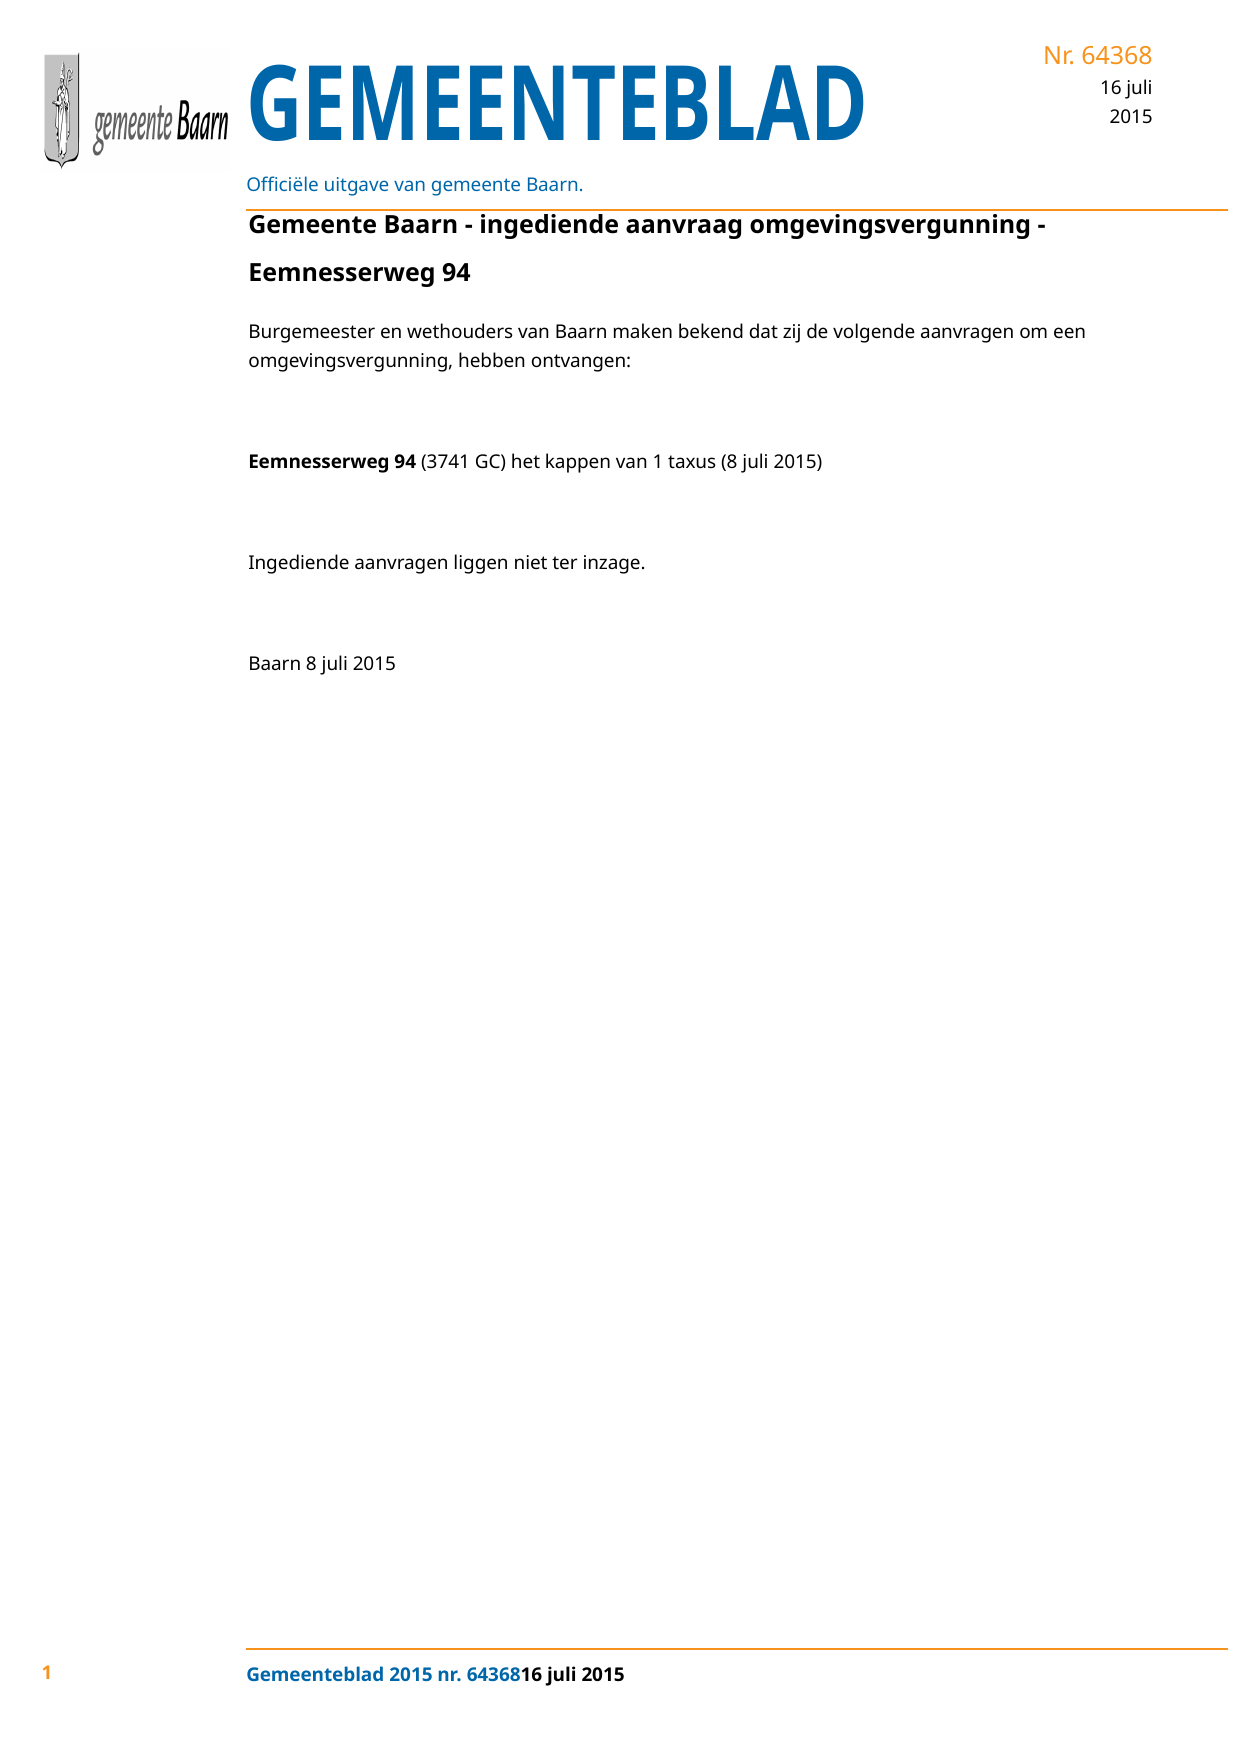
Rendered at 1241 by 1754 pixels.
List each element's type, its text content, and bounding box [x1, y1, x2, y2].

picture [41, 47, 231, 172]
text Gemeente Baarn - ingediende aanvraag omgevingsvergunning - Eemnesserweg 94 [248, 211, 1152, 288]
text Eemnesserweg 94 (3741 GC) het kappen van 1 taxus (8 juli 2015) [248, 448, 1152, 474]
text Ingediende aanvragen liggen niet ter inzage. [248, 549, 1152, 575]
text Baarn 8 juli 2015 [248, 650, 1152, 676]
text Burgemeester en wethouders van Baarn maken bekend dat zij de volgende aanvragen om een omgevingsvergunning, hebben ontvangen: [248, 318, 1152, 373]
